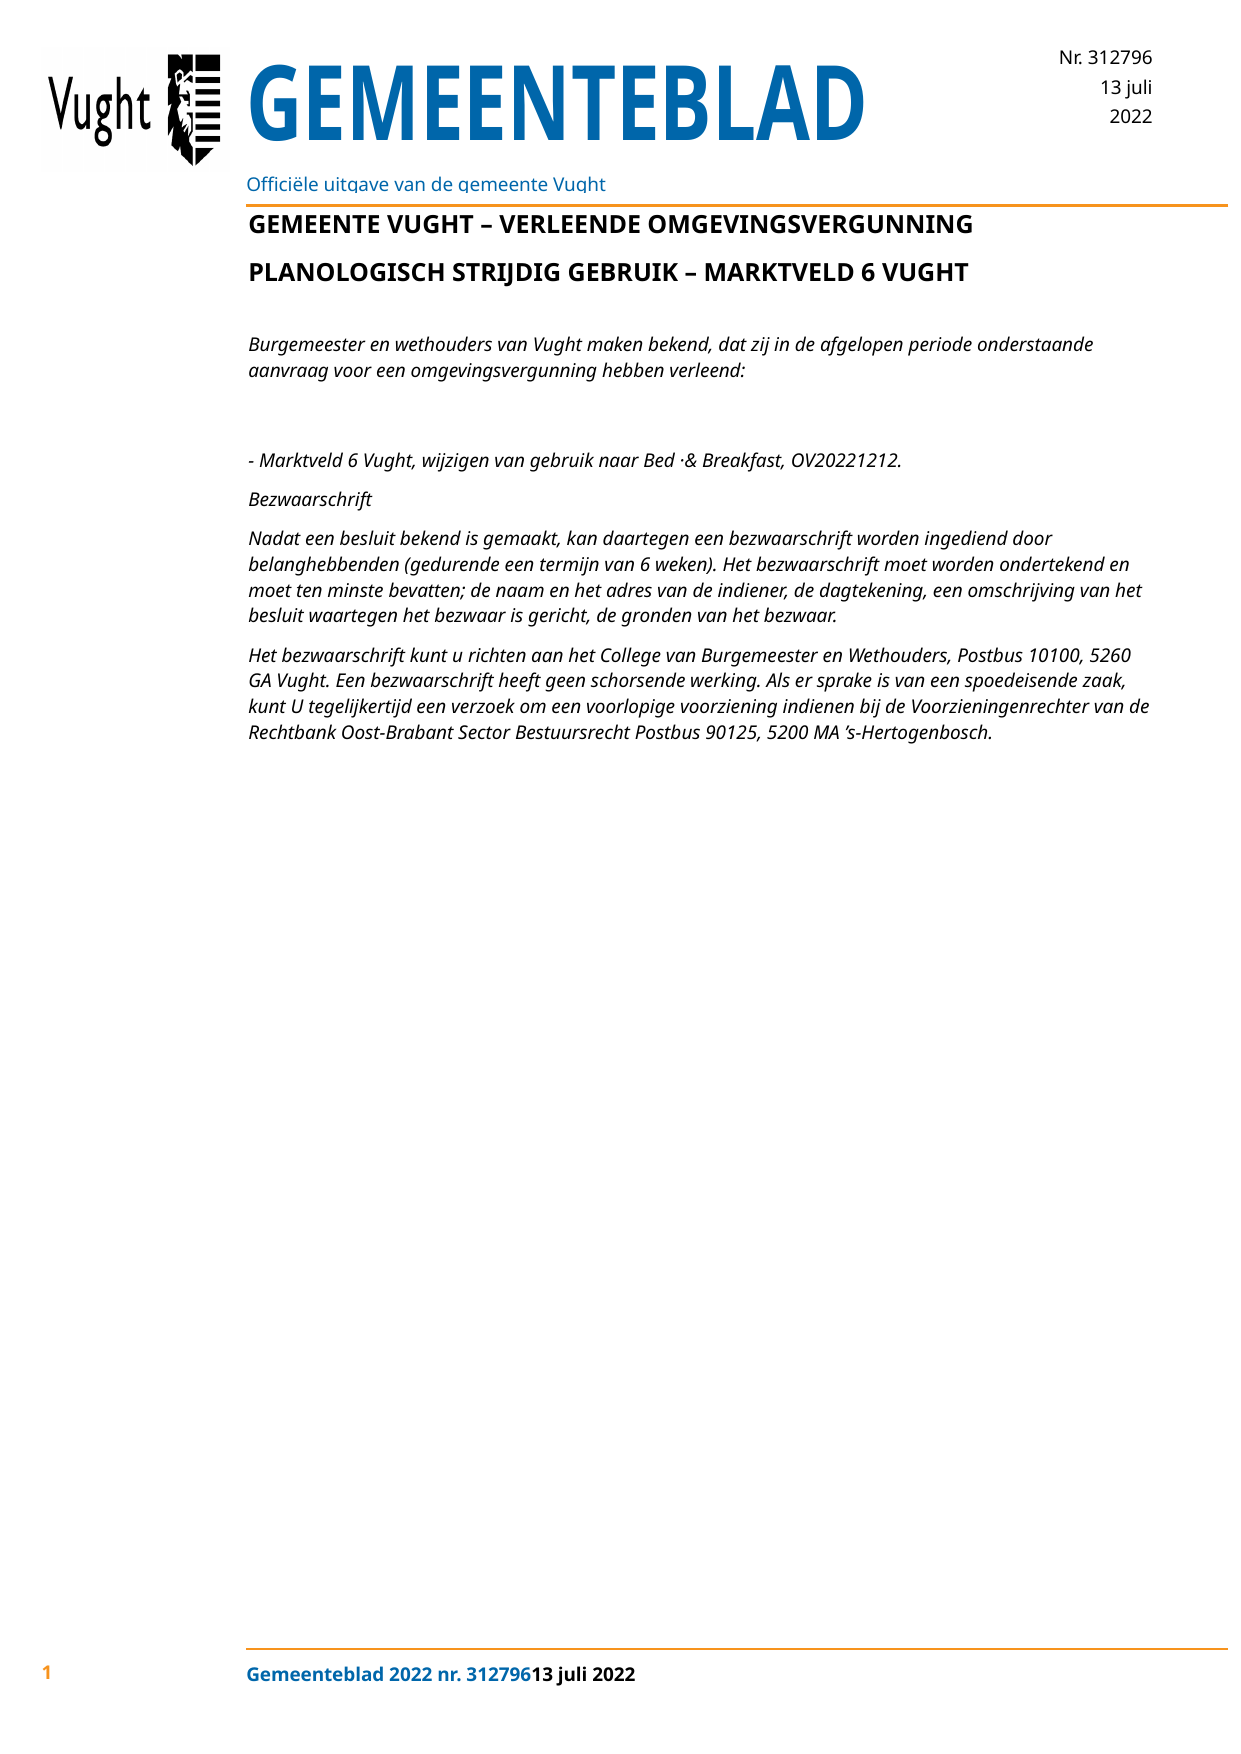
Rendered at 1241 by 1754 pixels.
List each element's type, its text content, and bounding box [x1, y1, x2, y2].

text Burgemeester en wethouders van Vught maken bekend, dat zij in de afgelopen periode onderstaande aanvraag voor een omgevingsvergunning hebben verleend: [248, 331, 1152, 383]
picture [41, 47, 231, 172]
text Bezwaarschrift [248, 486, 1152, 512]
text Nadat een besluit bekend is gemaakt, kan daartegen een bezwaarschrift worden ingediend door belanghebbenden (gedurende een termijn van 6 weken). Het bezwaarschrift moet worden ondertekend en moet ten minste bevatten; de naam en het adres van de indiener, de dagtekening, een omschrijving van het besluit waartegen het bezwaar is gericht, de gronden van het bezwaar. [248, 525, 1152, 628]
text GEMEENTE VUGHT – VERLEENDE OMGEVINGSVERGUNNING PLANOLOGISCH STRIJDIG GEBRUIK – MARKTVELD 6 VUGHT [248, 207, 1152, 288]
text - Marktveld 6 Vught, wijzigen van gebruik naar Bed ·& Breakfast, OV20221212. [248, 447, 1152, 473]
text Het bezwaarschrift kunt u richten aan het College van Burgemeester en Wethouders, Postbus 10100, 5260 GA Vught. Een bezwaarschrift heeft geen schorsende werking. Als er sprake is van een spoedeisende zaak, kunt U tegelijkertijd een verzoek om een voorlopige voorziening indienen bij de Voorzieningenrechter van de Rechtbank Oost-Brabant Sector Bestuursrecht Postbus 90125, 5200 MA ’s-Hertogenbosch. [248, 642, 1152, 745]
